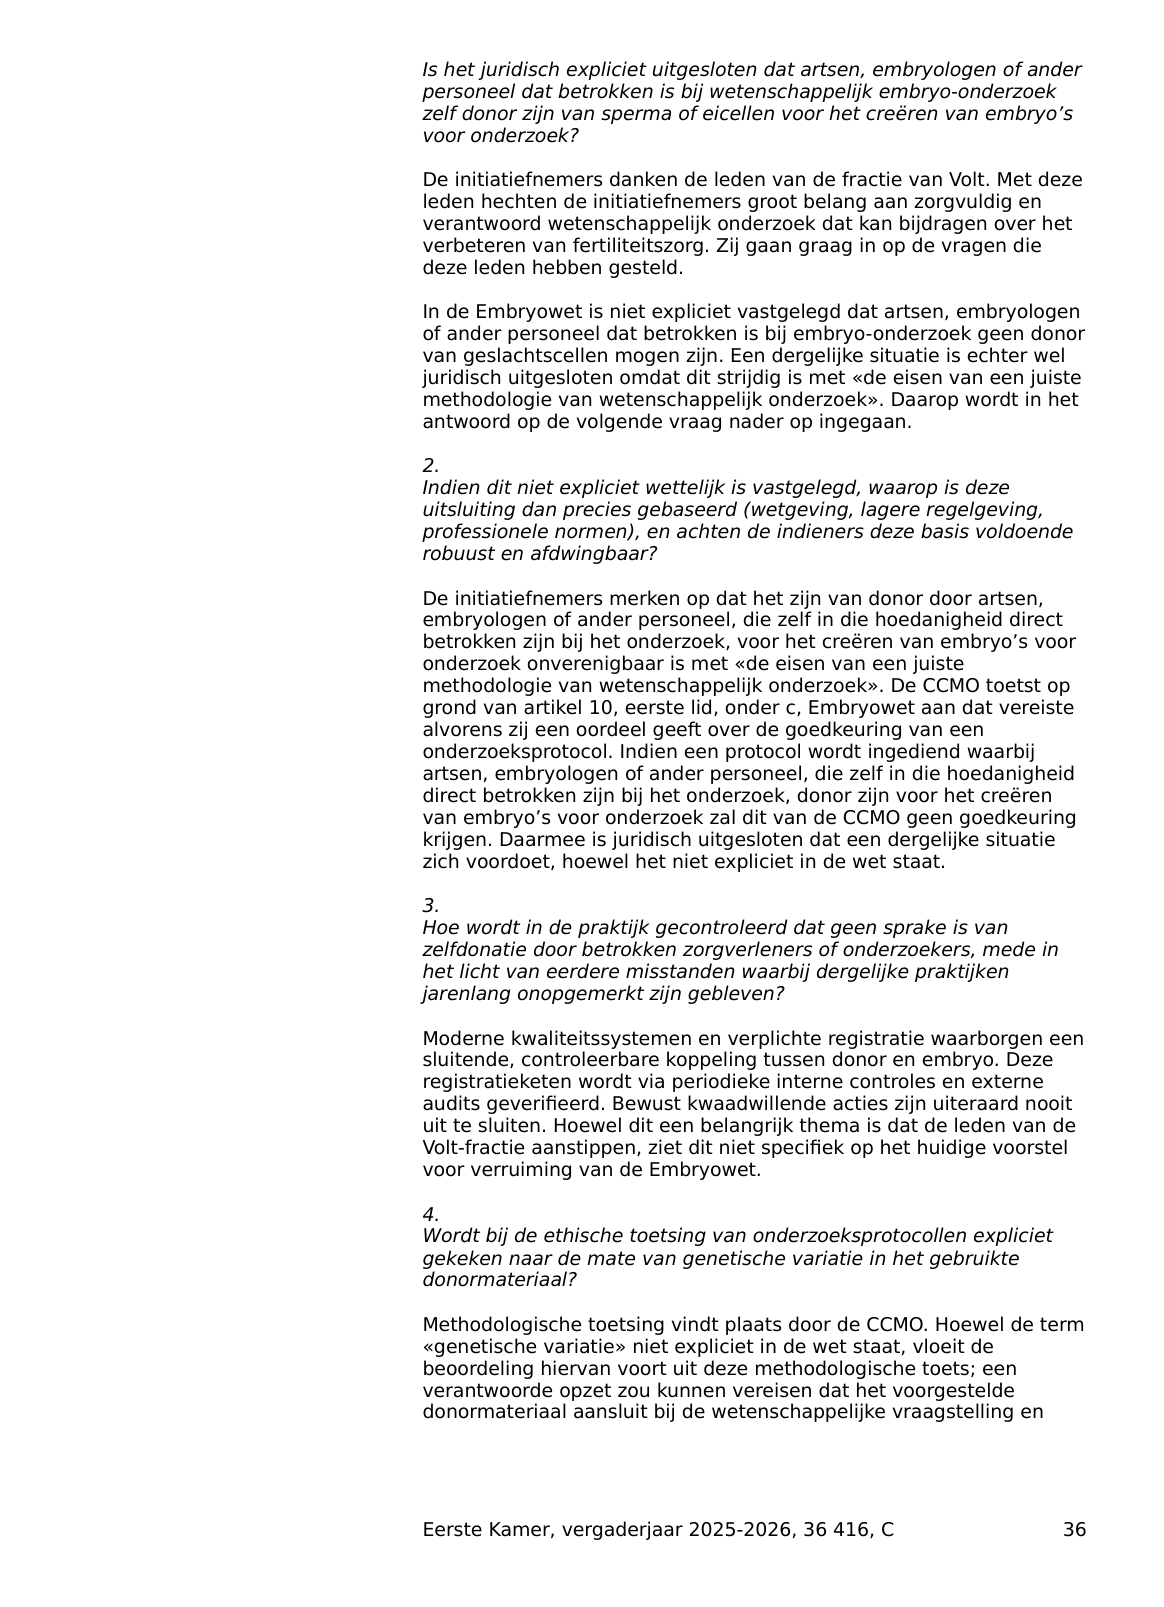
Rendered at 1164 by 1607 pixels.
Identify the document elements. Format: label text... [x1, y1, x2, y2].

text 4. [422, 1203, 1087, 1225]
text 2. [422, 455, 1087, 477]
text Indien dit niet expliciet wettelijk is vastgelegd, waarop is deze uitsluiting dan precies gebaseerd (wetgeving, lagere regelgeving, professionele normen), en achten de indieners deze basis voldoende robuust en afdwingbaar? [422, 477, 1087, 565]
text Is het juridisch expliciet uitgesloten dat artsen, embryologen of ander personeel dat betrokken is bij wetenschappelijk embryo-onderzoek zelf donor zijn van sperma of eicellen voor het creëren van embryo’s voor onderzoek? [422, 59, 1087, 147]
text Methodologische toetsing vindt plaats door de CCMO. Hoewel de term «genetische variatie» niet expliciet in de wet staat, vloeit de beoordeling hiervan voort uit deze methodologische toets; een verantwoorde opzet zou kunnen vereisen dat het voorgestelde donormateriaal aansluit bij de wetenschappelijke vraagstelling en [422, 1313, 1087, 1423]
text De initiatiefnemers danken de leden van de fractie van Volt. Met deze leden hechten de initiatiefnemers groot belang aan zorgvuldig en verantwoord wetenschappelijk onderzoek dat kan bijdragen over het verbeteren van fertiliteitszorg. Zij gaan graag in op de vragen die deze leden hebben gesteld. [422, 169, 1087, 279]
text In de Embryowet is niet expliciet vastgelegd dat artsen, embryologen of ander personeel dat betrokken is bij embryo-onderzoek geen donor van geslachtscellen mogen zijn. Een dergelijke situatie is echter wel juridisch uitgesloten omdat dit strijdig is met «de eisen van een juiste methodologie van wetenschappelijk onderzoek». Daarop wordt in het antwoord op de volgende vraag nader op ingegaan. [422, 301, 1087, 433]
text De initiatiefnemers merken op dat het zijn van donor door artsen, embryologen of ander personeel, die zelf in die hoedanigheid direct betrokken zijn bij het onderzoek, voor het creëren van embryo’s voor onderzoek onverenigbaar is met «de eisen van een juiste methodologie van wetenschappelijk onderzoek». De CCMO toetst op grond van artikel 10, eerste lid, onder c, Embryowet aan dat vereiste alvorens zij een oordeel geeft over de goedkeuring van een onderzoeksprotocol. Indien een protocol wordt ingediend waarbij artsen, embryologen of ander personeel, die zelf in die hoedanigheid direct betrokken zijn bij het onderzoek, donor zijn voor het creëren van embryo’s voor onderzoek zal dit van de CCMO geen goedkeuring krijgen. Daarmee is juridisch uitgesloten dat een dergelijke situatie zich voordoet, hoewel het niet expliciet in de wet staat. [422, 587, 1087, 873]
text 3. [422, 895, 1087, 917]
text Hoe wordt in de praktijk gecontroleerd dat geen sprake is van zelfdonatie door betrokken zorgverleners of onderzoekers, mede in het licht van eerdere misstanden waarbij dergelijke praktijken jarenlang onopgemerkt zijn gebleven? [422, 917, 1087, 1005]
text Wordt bij de ethische toetsing van onderzoeksprotocollen expliciet gekeken naar de mate van genetische variatie in het gebruikte donormateriaal? [422, 1225, 1087, 1291]
text Moderne kwaliteitssystemen en verplichte registratie waarborgen een sluitende, controleerbare koppeling tussen donor en embryo. Deze registratieketen wordt via periodieke interne controles en externe audits geverifieerd. Bewust kwaadwillende acties zijn uiteraard nooit uit te sluiten. Hoewel dit een belangrijk thema is dat de leden van de Volt-fractie aanstippen, ziet dit niet specifiek op het huidige voorstel voor verruiming van de Embryowet. [422, 1027, 1087, 1181]
